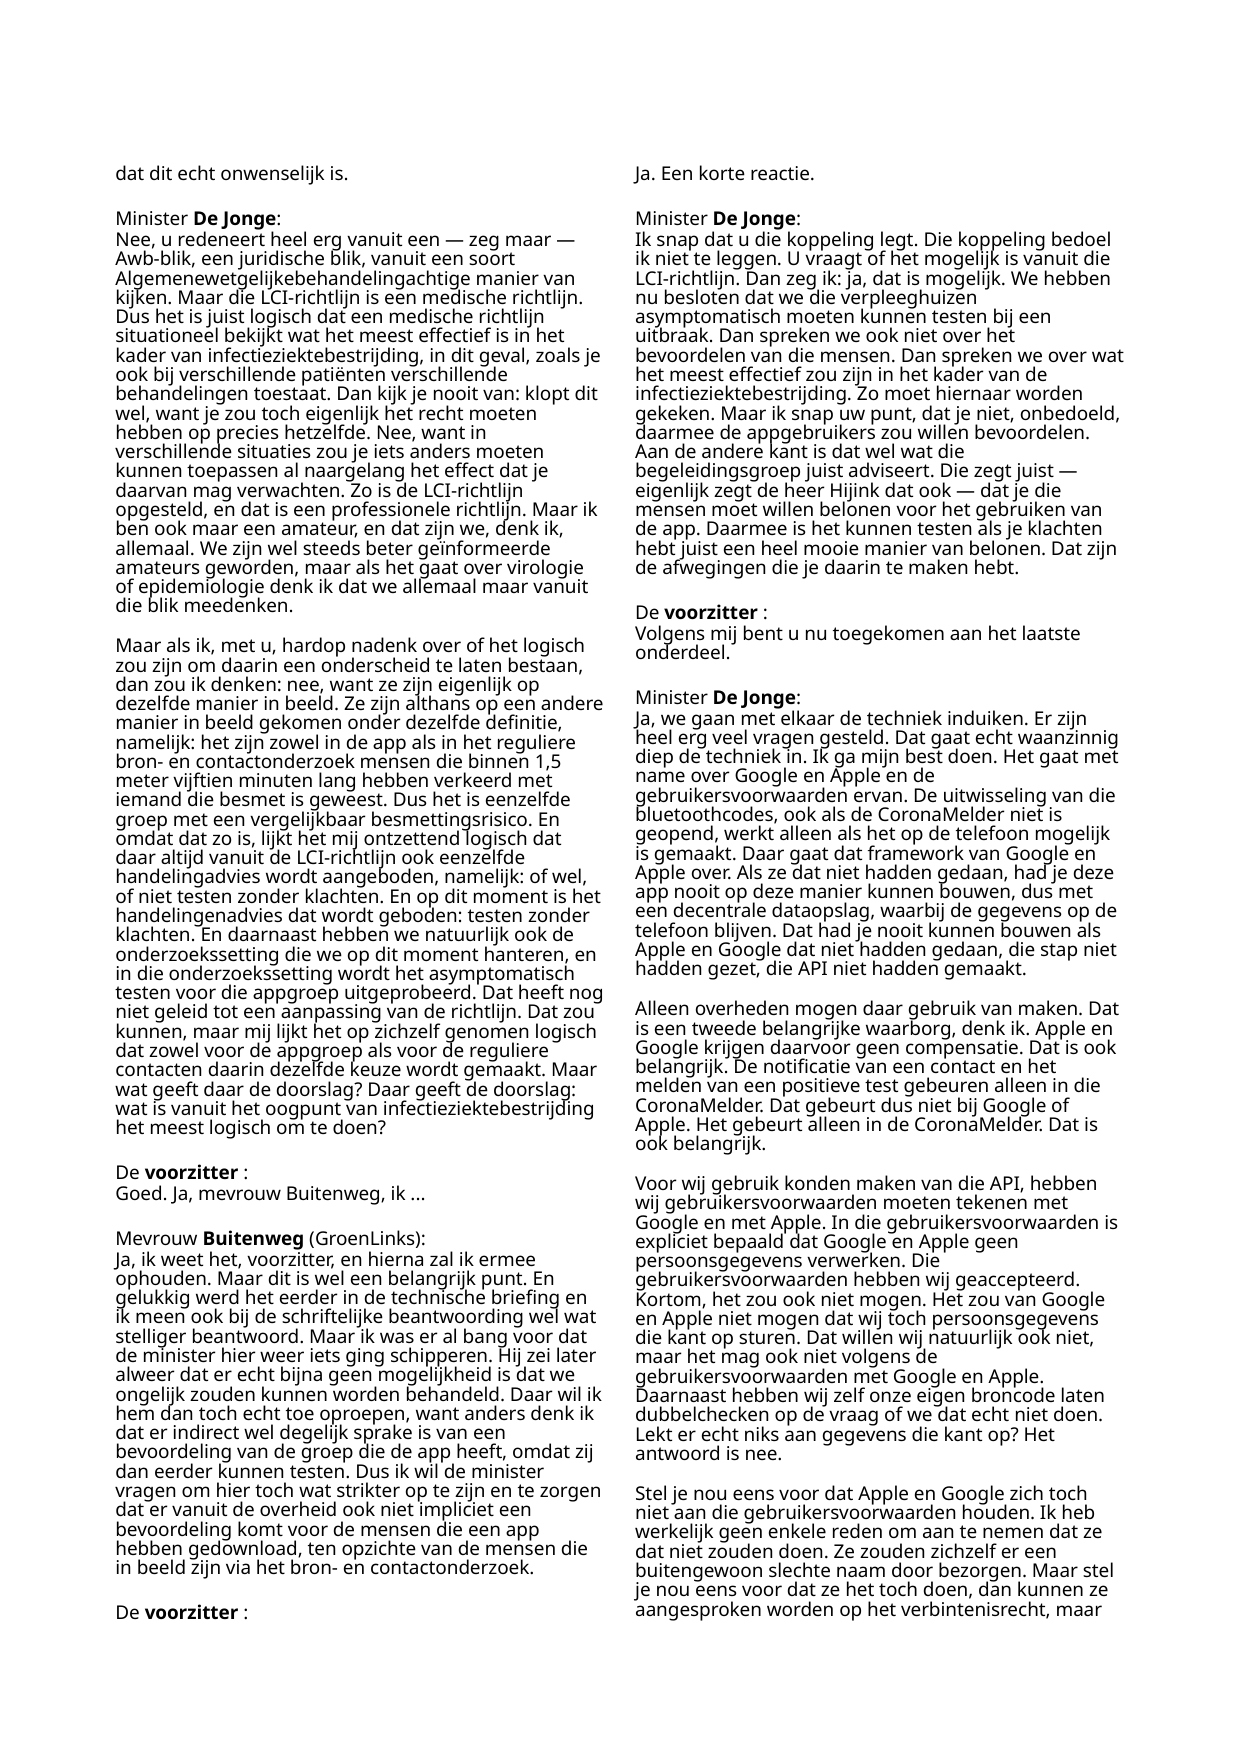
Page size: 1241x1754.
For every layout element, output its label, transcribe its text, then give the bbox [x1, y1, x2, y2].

text Minister De Jonge: [635, 684, 1125, 710]
text Ja, ik weet het, voorzitter, en hierna zal ik ermee ophouden. Maar dit is wel een belangrijk punt. En gelukkig werd het eerder in de technische briefing en ik meen ook bij de schriftelijke beantwoording wel wat stelliger beantwoord. Maar ik was er al bang voor dat de minister hier weer iets ging schipperen. Hij zei later alweer dat er echt bijna geen mogelijkheid is dat we ongelijk zouden kunnen worden behandeld. Daar wil ik hem dan toch echt toe oproepen, want anders denk ik dat er indirect wel degelijk sprake is van een bevoordeling van de groep die de app heeft, omdat zij dan eerder kunnen testen. Dus ik wil de minister vragen om hier toch wat strikter op te zijn en te zorgen dat er vanuit de overheid ook niet impliciet een bevoordeling komt voor de mensen die een app hebben gedownload, ten opzichte van de mensen die in beeld zijn via het bron- en contactonderzoek. [115, 1251, 605, 1578]
text De voorzitter : [635, 599, 1125, 624]
text Stel je nou eens voor dat Apple en Google zich toch niet aan die gebruikersvoorwaarden houden. Ik heb werkelijk geen enkele reden om aan te nemen dat ze dat niet zouden doen. Ze zouden zichzelf er een buitengewoon slechte naam door bezorgen. Maar stel je nou eens voor dat ze het toch doen, dan kunnen ze aangesproken worden op het verbintenisrecht, maar [635, 1485, 1125, 1620]
text Minister De Jonge: [635, 205, 1125, 231]
text Nee, u redeneert heel erg vanuit een — zeg maar — Awb-blik, een juridische blik, vanuit een soort Algemenewetgelijkebehandelingachtige manier van kijken. Maar die LCI-richtlijn is een medische richtlijn. Dus het is juist logisch dat een medische richtlijn situationeel bekijkt wat het meest effectief is in het kader van infectieziektebestrijding, in dit geval, zoals je ook bij verschillende patiënten verschillende behandelingen toestaat. Dan kijk je nooit van: klopt dit wel, want je zou toch eigenlijk het recht moeten hebben op precies hetzelfde. Nee, want in verschillende situaties zou je iets anders moeten kunnen toepassen al naargelang het effect dat je daarvan mag verwachten. Zo is de LCI-richtlijn opgesteld, en dat is een professionele richtlijn. Maar ik ben ook maar een amateur, en dat zijn we, denk ik, allemaal. We zijn wel steeds beter geïnformeerde amateurs geworden, maar als het gaat over virologie of epidemiologie denk ik dat we allemaal maar vanuit die blik meedenken. [115, 231, 605, 617]
text De voorzitter : [115, 1599, 605, 1625]
text Ik snap dat u die koppeling legt. Die koppeling bedoel ik niet te leggen. U vraagt of het mogelijk is vanuit die LCI-richtlijn. Dan zeg ik: ja, dat is mogelijk. We hebben nu besloten dat we die verpleeghuizen asymptomatisch moeten kunnen testen bij een uitbraak. Dan spreken we ook niet over het bevoordelen van die mensen. Dan spreken we over wat het meest effectief zou zijn in het kader van de infectieziektebestrijding. Zo moet hiernaar worden gekeken. Maar ik snap uw punt, dat je niet, onbedoeld, daarmee de appgebruikers zou willen bevoordelen. Aan de andere kant is dat wel wat die begeleidingsgroep juist adviseert. Die zegt juist — eigenlijk zegt de heer Hijink dat ook — dat je die mensen moet willen belonen voor het gebruiken van de app. Daarmee is het kunnen testen als je klachten hebt juist een heel mooie manier van belonen. Dat zijn de afwegingen die je daarin te maken hebt. [635, 231, 1125, 578]
text Goed. Ja, mevrouw Buitenweg, ik ... [115, 1185, 605, 1204]
text Mevrouw Buitenweg (GroenLinks): [115, 1225, 605, 1251]
text Ja. Een korte reactie. [635, 165, 1125, 184]
text De voorzitter : [115, 1159, 605, 1185]
text Maar als ik, met u, hardop nadenk over of het logisch zou zijn om daarin een onderscheid te laten bestaan, dan zou ik denken: nee, want ze zijn eigenlijk op dezelfde manier in beeld. Ze zijn althans op een andere manier in beeld gekomen onder dezelfde definitie, namelijk: het zijn zowel in de app als in het reguliere bron- en contactonderzoek mensen die binnen 1,5 meter vijftien minuten lang hebben verkeerd met iemand die besmet is geweest. Dus het is eenzelfde groep met een vergelijkbaar besmettingsrisico. En omdat dat zo is, lijkt het mij ontzettend logisch dat daar altijd vanuit de LCI-richtlijn ook eenzelfde handelingadvies wordt aangeboden, namelijk: of wel, of niet testen zonder klachten. En op dit moment is het handelingenadvies dat wordt geboden: testen zonder klachten. En daarnaast hebben we natuurlijk ook de onderzoekssetting die we op dit moment hanteren, en in die onderzoekssetting wordt het asymptomatisch testen voor die appgroep uitgeprobeerd. Dat heeft nog niet geleid tot een aanpassing van de richtlijn. Dat zou kunnen, maar mij lijkt het op zichzelf genomen logisch dat zowel voor de appgroep als voor de reguliere contacten daarin dezelfde keuze wordt gemaakt. Maar wat geeft daar de doorslag? Daar geeft de doorslag: wat is vanuit het oogpunt van infectieziektebestrijding het meest logisch om te doen? [115, 637, 605, 1138]
text Ja, we gaan met elkaar de techniek induiken. Er zijn heel erg veel vragen gesteld. Dat gaat echt waanzinnig diep de techniek in. Ik ga mijn best doen. Het gaat met name over Google en Apple en de gebruikersvoorwaarden ervan. De uitwisseling van die bluetoothcodes, ook als de CoronaMelder niet is geopend, werkt alleen als het op de telefoon mogelijk is gemaakt. Daar gaat dat framework van Google en Apple over. Als ze dat niet hadden gedaan, had je deze app nooit op deze manier kunnen bouwen, dus met een decentrale dataopslag, waarbij de gegevens op de telefoon blijven. Dat had je nooit kunnen bouwen als Apple en Google dat niet hadden gedaan, die stap niet hadden gezet, die API niet hadden gemaakt. [635, 710, 1125, 979]
text Alleen overheden mogen daar gebruik van maken. Dat is een tweede belangrijke waarborg, denk ik. Apple en Google krijgen daarvoor geen compensatie. Dat is ook belangrijk. De notificatie van een contact en het melden van een positieve test gebeuren alleen in die CoronaMelder. Dat gebeurt dus niet bij Google of Apple. Het gebeurt alleen in de CoronaMelder. Dat is ook belangrijk. [635, 1000, 1125, 1154]
text Volgens mij bent u nu toegekomen aan het laatste onderdeel. [635, 624, 1125, 663]
text Voor wij gebruik konden maken van die API, hebben wij gebruikersvoorwaarden moeten tekenen met Google en met Apple. In die gebruikersvoorwaarden is expliciet bepaald dat Google en Apple geen persoonsgegevens verwerken. Die gebruikersvoorwaarden hebben wij geaccepteerd. Kortom, het zou ook niet mogen. Het zou van Google en Apple niet mogen dat wij toch persoonsgegevens die kant op sturen. Dat willen wij natuurlijk ook niet, maar het mag ook niet volgens de gebruikersvoorwaarden met Google en Apple. Daarnaast hebben wij zelf onze eigen broncode laten dubbelchecken op de vraag of we dat echt niet doen. Lekt er echt niks aan gegevens die kant op? Het antwoord is nee. [635, 1175, 1125, 1464]
text Minister De Jonge: [115, 205, 605, 231]
text dat dit echt onwenselijk is. [115, 165, 605, 184]
